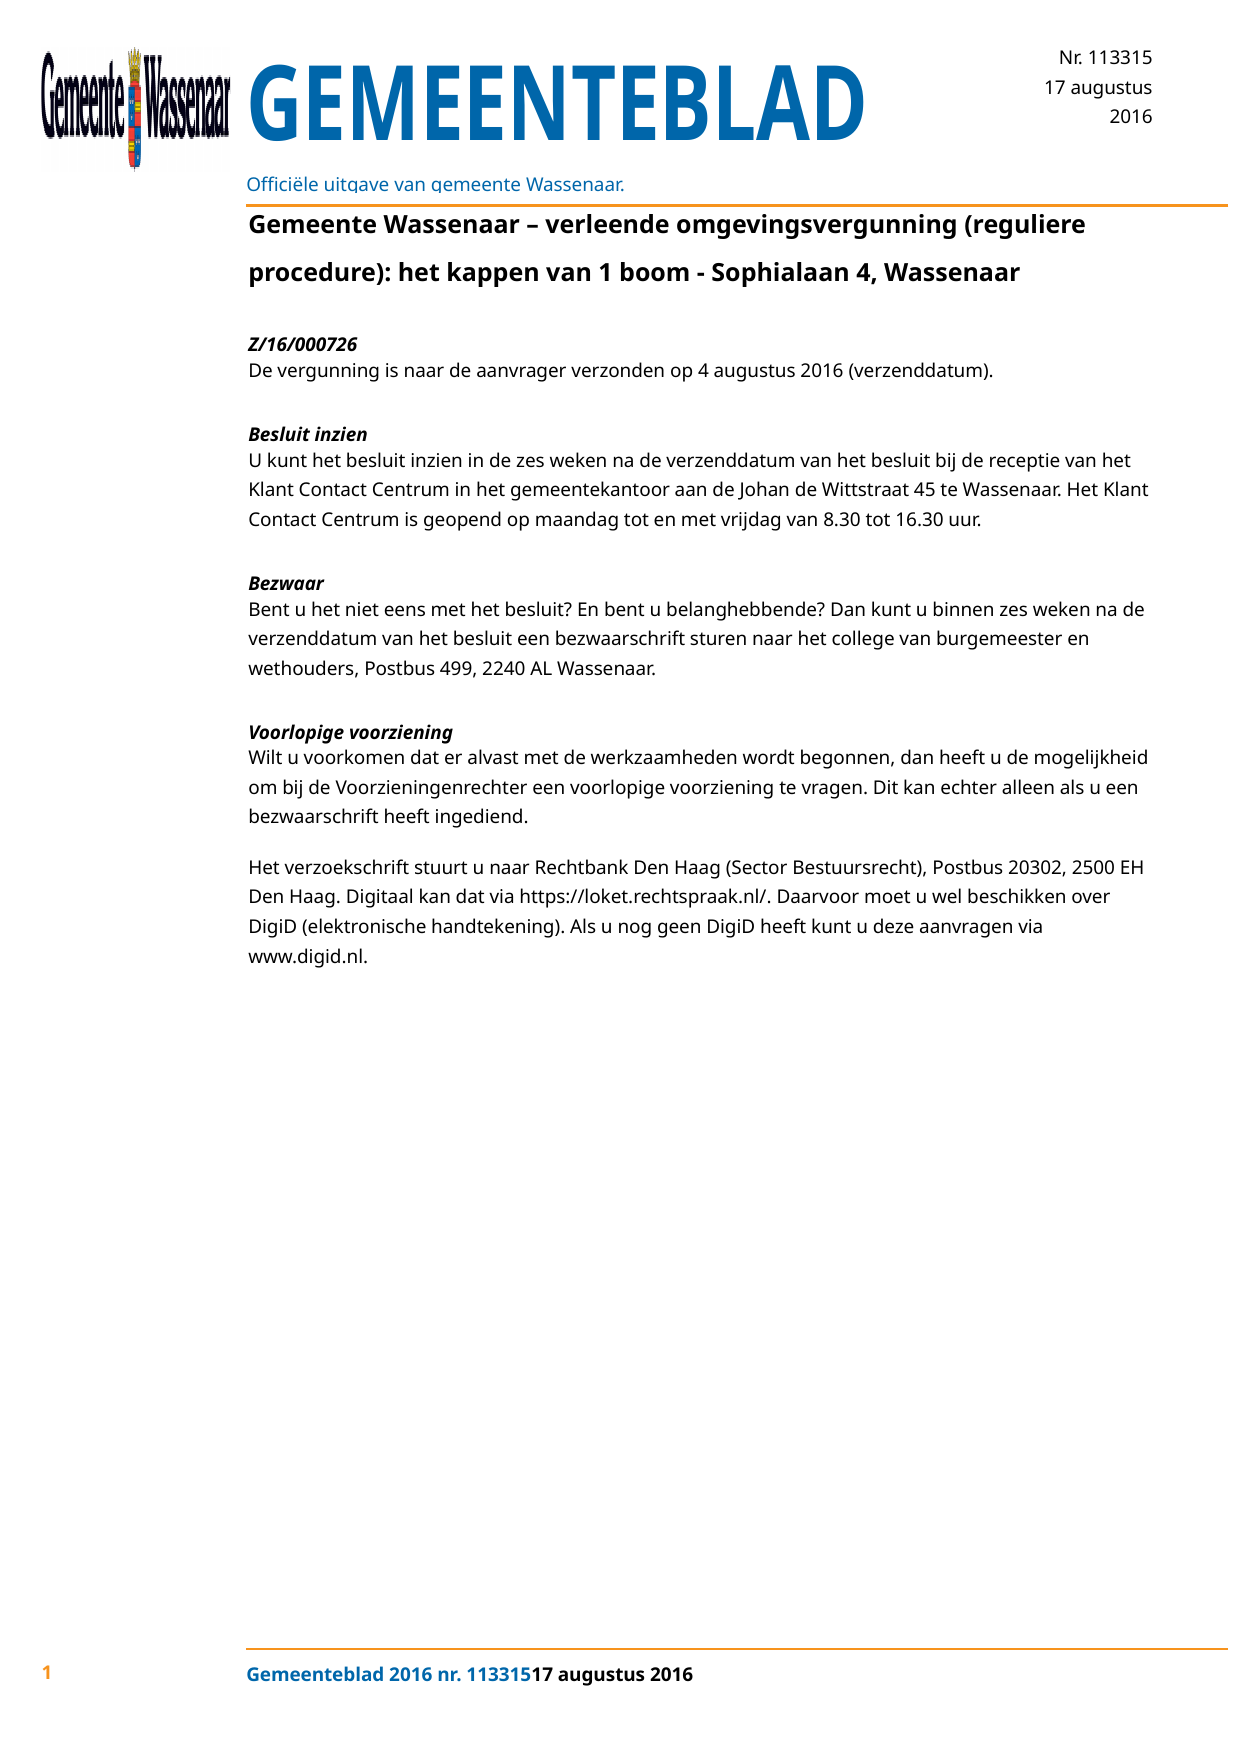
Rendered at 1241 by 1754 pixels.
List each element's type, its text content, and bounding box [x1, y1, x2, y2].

text Gemeente Wassenaar – verleende omgevingsvergunning (reguliere procedure): het kappen van 1 boom - Sophialaan 4, Wassenaar [248, 207, 1152, 288]
text Voorlopige voorziening [248, 719, 1152, 744]
text Het verzoekschrift stuurt u naar Rechtbank Den Haag (Sector Bestuursrecht), Postbus 20302, 2500 EH Den Haag. Digitaal kan dat via https://loket.rechtspraak.nl/. Daarvoor moet u wel beschikken over DigiD (elektronische handtekening). Als u nog geen DigiD heeft kunt u deze aanvragen via www.digid.nl. [248, 854, 1152, 969]
text U kunt het besluit inzien in de zes weken na de verzenddatum van het besluit bij de receptie van het Klant Contact Centrum in het gemeentekantoor aan de Johan de Wittstraat 45 te Wassenaar. Het Klant Contact Centrum is geopend op maandag tot en met vrijdag van 8.30 tot 16.30 uur. [248, 447, 1152, 532]
text Bent u het niet eens met het besluit? En bent u belanghebbende? Dan kunt u binnen zes weken na de verzenddatum van het besluit een bezwaarschrift sturen naar het college van burgemeester en wethouders, Postbus 499, 2240 AL Wassenaar. [248, 596, 1152, 681]
text Z/16/000726 [248, 331, 1152, 357]
text Wilt u voorkomen dat er alvast met de werkzaamheden wordt begonnen, dan heeft u de mogelijkheid om bij de Voorzieningenrechter een voorlopige voorziening te vragen. Dit kan echter alleen als u een bezwaarschrift heeft ingediend. [248, 744, 1152, 829]
text De vergunning is naar de aanvrager verzonden op 4 augustus 2016 (verzenddatum). [248, 357, 1152, 383]
text Bezwaar [248, 570, 1152, 596]
text Besluit inzien [248, 421, 1152, 447]
picture [41, 47, 231, 172]
